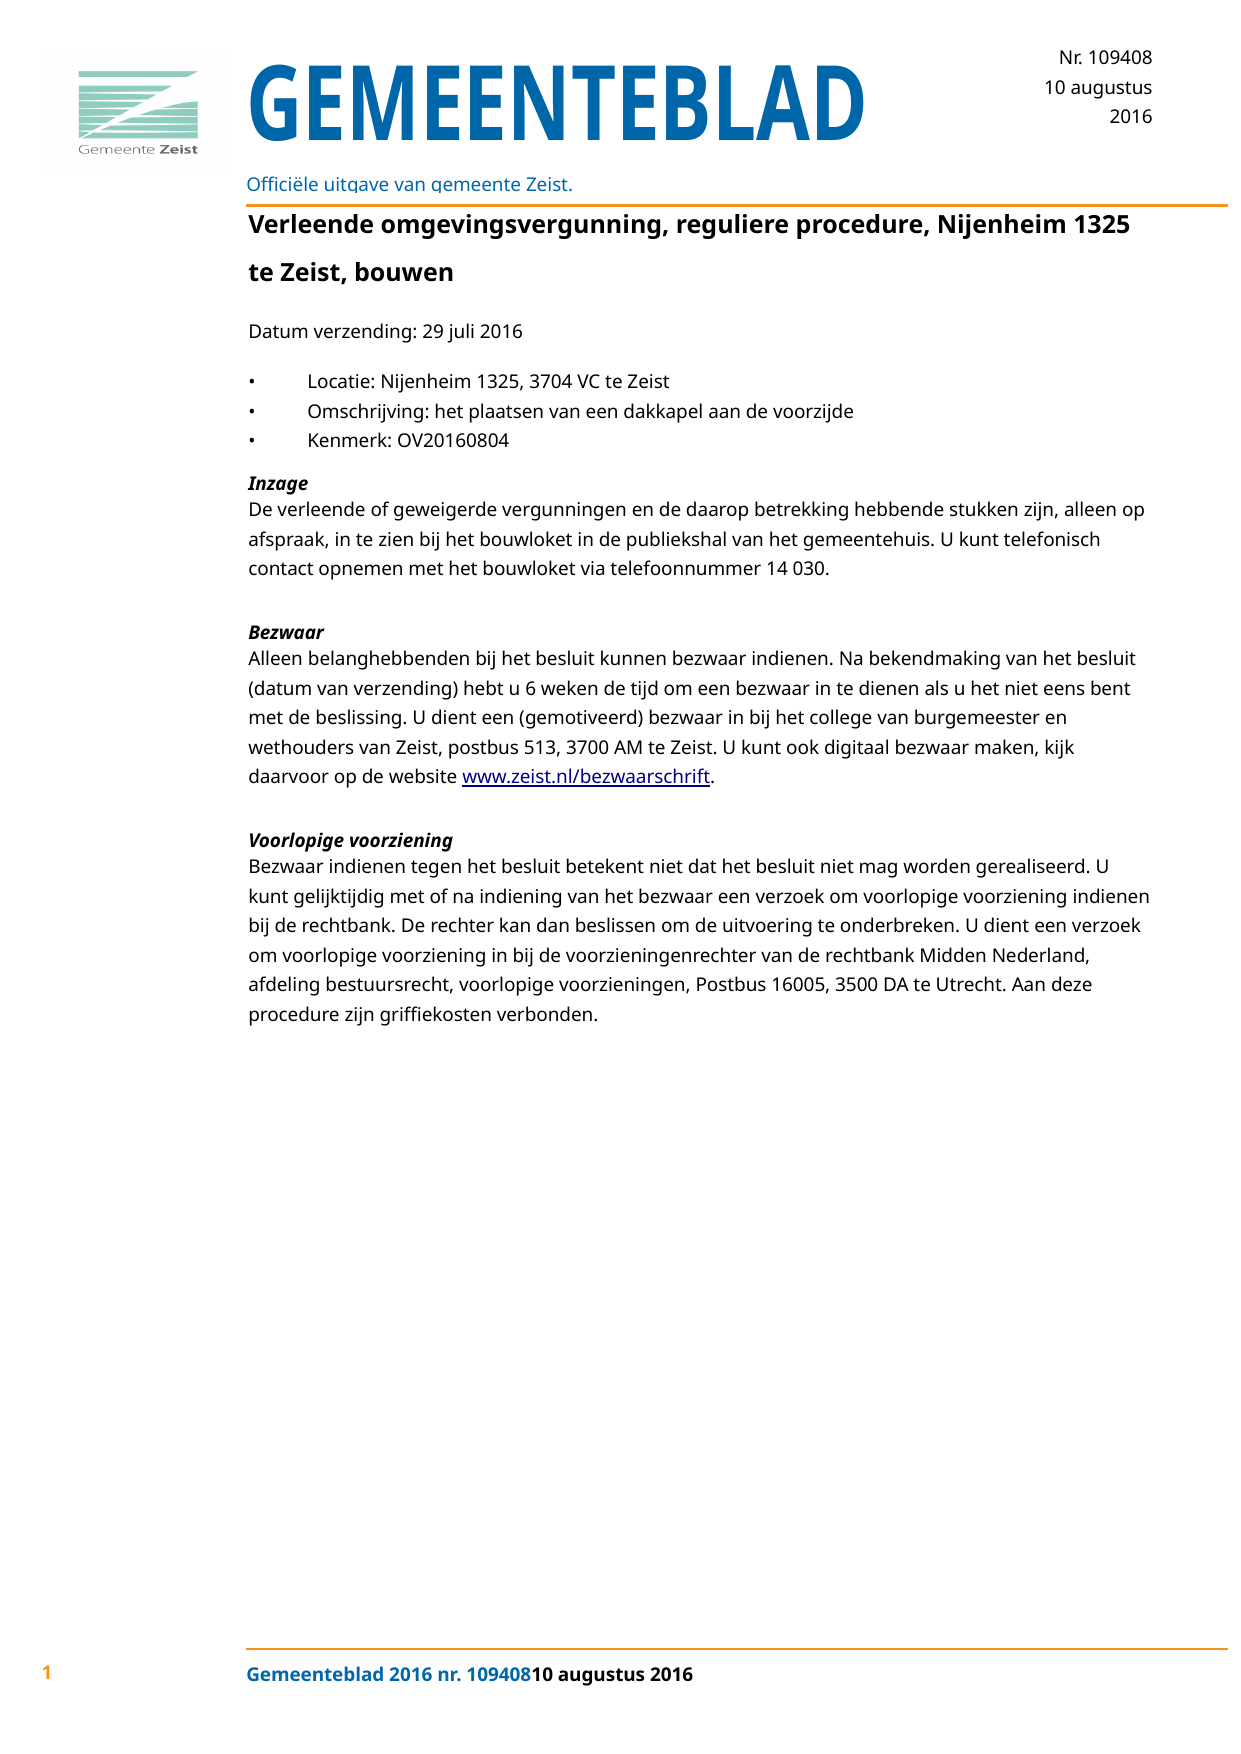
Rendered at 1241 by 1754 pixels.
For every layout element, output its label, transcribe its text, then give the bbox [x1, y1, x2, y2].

text Bezwaar [248, 619, 1152, 645]
text De verleende of geweigerde vergunningen en de daarop betrekking hebbende stukken zijn, alleen op afspraak, in te zien bij het bouwloket in de publiekshal van het gemeentehuis. U kunt telefonisch contact opnemen met het bouwloket via telefoonnummer 14 030. [248, 496, 1152, 581]
text Datum verzending: 29 juli 2016 [248, 318, 1152, 344]
list Locatie: Nijenheim 1325, 3704 VC te Zeist [248, 368, 1152, 394]
list Kenmerk: OV20160804 [248, 427, 1152, 453]
text Alleen belanghebbenden bij het besluit kunnen bezwaar indienen. Na bekendmaking van het besluit (datum van verzending) hebt u 6 weken de tijd om een bezwaar in te dienen als u het niet eens bent met de beslissing. U dient een (gemotiveerd) bezwaar in bij het college van burgemeester en wethouders van Zeist, postbus 513, 3700 AM te Zeist. U kunt ook digitaal bezwaar maken, kijk daarvoor op de website www.zeist.nl/bezwaarschrift. [248, 645, 1152, 789]
text Voorlopige voorziening [248, 827, 1152, 853]
text Verleende omgevingsvergunning, reguliere procedure, Nijenheim 1325 te Zeist, bouwen [248, 207, 1152, 288]
text Inzage [248, 471, 1152, 496]
picture [41, 47, 231, 172]
text Bezwaar indienen tegen het besluit betekent niet dat het besluit niet mag worden gerealiseerd. U kunt gelijktijdig met of na indiening van het bezwaar een verzoek om voorlopige voorziening indienen bij de rechtbank. De rechter kan dan beslissen om de uitvoering te onderbreken. U dient een verzoek om voorlopige voorziening in bij de voorzieningenrechter van de rechtbank Midden Nederland, afdeling bestuursrecht, voorlopige voorzieningen, Postbus 16005, 3500 DA te Utrecht. Aan deze procedure zijn griffiekosten verbonden. [248, 853, 1152, 1027]
list Omschrijving: het plaatsen van een dakkapel aan de voorzijde [248, 398, 1152, 424]
